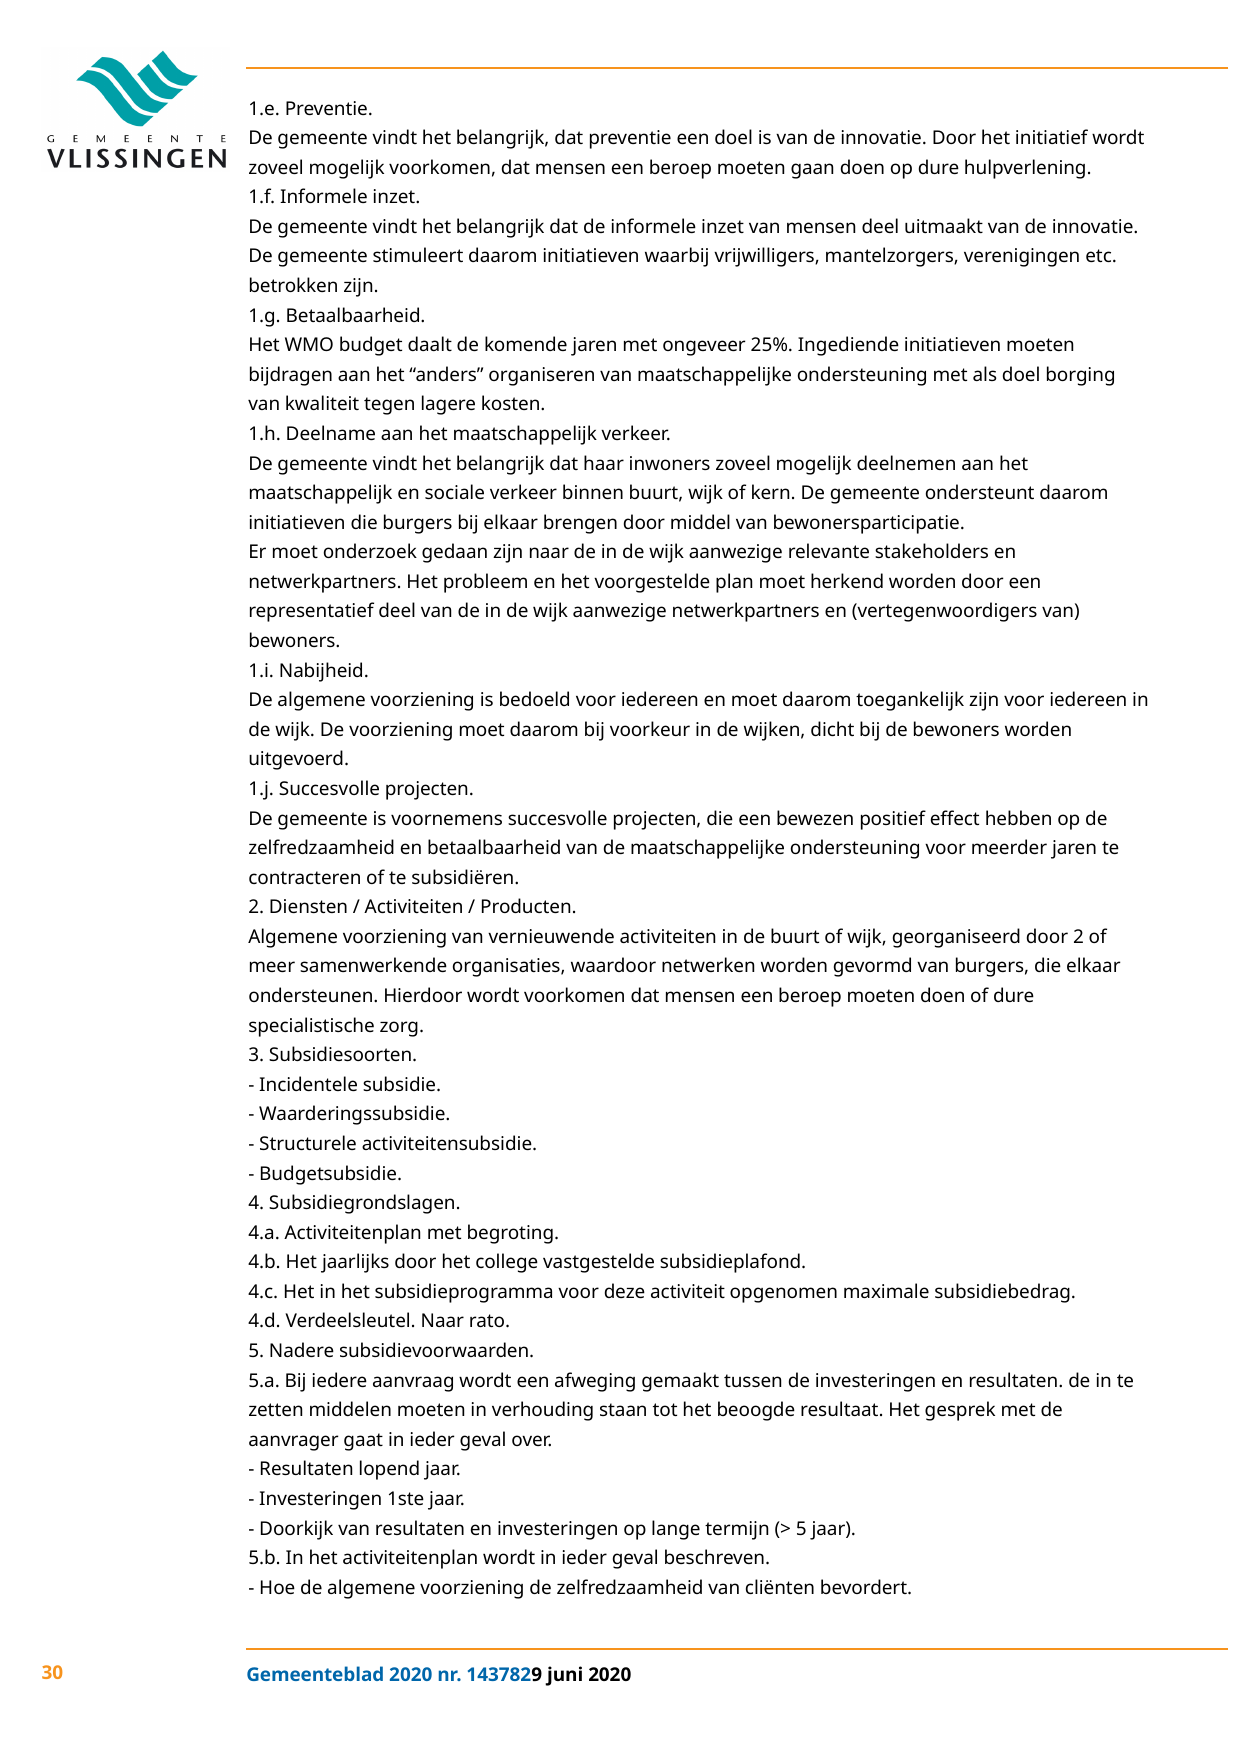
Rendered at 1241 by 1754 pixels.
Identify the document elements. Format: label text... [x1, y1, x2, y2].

text De gemeente vindt het belangrijk dat haar inwoners zoveel mogelijk deelnemen aan het maatschappelijk en sociale verkeer binnen buurt, wijk of kern. De gemeente ondersteunt daarom initiatieven die burgers bij elkaar brengen door middel van bewonersparticipatie. [248, 450, 1152, 535]
text 5. Nadere subsidievoorwaarden. [248, 1337, 1152, 1363]
text 1.j. Succesvolle projecten. [248, 775, 1152, 801]
text - Structurele activiteitensubsidie. [248, 1130, 1152, 1156]
text - Budgetsubsidie. [248, 1160, 1152, 1186]
text 4.a. Activiteitenplan met begroting. [248, 1219, 1152, 1245]
text De gemeente vindt het belangrijk, dat preventie een doel is van de innovatie. Door het initiatief wordt zoveel mogelijk voorkomen, dat mensen een beroep moeten gaan doen op dure hulpverlening. [248, 124, 1152, 180]
text - Waarderingssubsidie. [248, 1101, 1152, 1126]
text 3. Subsidiesoorten. [248, 1041, 1152, 1067]
picture [41, 47, 231, 172]
text 4.d. Verdeelsleutel. Naar rato. [248, 1308, 1152, 1333]
text - Hoe de algemene voorziening de zelfredzaamheid van cliënten bevordert. [248, 1574, 1152, 1600]
text 4.b. Het jaarlijks door het college vastgestelde subsidieplafond. [248, 1248, 1152, 1274]
text Algemene voorziening van vernieuwende activiteiten in de buurt of wijk, georganiseerd door 2 of meer samenwerkende organisaties, waardoor netwerken worden gevormd van burgers, die elkaar ondersteunen. Hierdoor wordt voorkomen dat mensen een beroep moeten doen of dure specialistische zorg. [248, 923, 1152, 1038]
text 1.e. Preventie. [248, 95, 1152, 121]
text De algemene voorziening is bedoeld voor iedereen en moet daarom toegankelijk zijn voor iedereen in de wijk. De voorziening moet daarom bij voorkeur in de wijken, dicht bij de bewoners worden uitgevoerd. [248, 686, 1152, 771]
text 1.i. Nabijheid. [248, 657, 1152, 683]
text De gemeente is voornemens succesvolle projecten, die een bewezen positief effect hebben op de zelfredzaamheid en betaalbaarheid van de maatschappelijke ondersteuning voor meerder jaren te contracteren of te subsidiëren. [248, 805, 1152, 890]
text - Resultaten lopend jaar. [248, 1456, 1152, 1481]
text Er moet onderzoek gedaan zijn naar de in de wijk aanwezige relevante stakeholders en netwerkpartners. Het probleem en het voorgestelde plan moet herkend worden door een representatief deel van de in de wijk aanwezige netwerkpartners en (vertegenwoordigers van) bewoners. [248, 538, 1152, 653]
text 1.h. Deelname aan het maatschappelijk verkeer. [248, 420, 1152, 446]
text - Doorkijk van resultaten en investeringen op lange termijn (> 5 jaar). [248, 1515, 1152, 1541]
text 2. Diensten / Activiteiten / Producten. [248, 893, 1152, 919]
text Het WMO budget daalt de komende jaren met ongeveer 25%. Ingediende initiatieven moeten bijdragen aan het “anders” organiseren van maatschappelijke ondersteuning met als doel borging van kwaliteit tegen lagere kosten. [248, 331, 1152, 416]
text De gemeente vindt het belangrijk dat de informele inzet van mensen deel uitmaakt van de innovatie. De gemeente stimuleert daarom initiatieven waarbij vrijwilligers, mantelzorgers, verenigingen etc. betrokken zijn. [248, 213, 1152, 298]
text 4.c. Het in het subsidieprogramma voor deze activiteit opgenomen maximale subsidiebedrag. [248, 1278, 1152, 1304]
text 1.f. Informele inzet. [248, 183, 1152, 209]
text 5.a. Bij iedere aanvraag wordt een afweging gemaakt tussen de investeringen en resultaten. de in te zetten middelen moeten in verhouding staan tot het beoogde resultaat. Het gesprek met de aanvrager gaat in ieder geval over. [248, 1367, 1152, 1452]
text - Incidentele subsidie. [248, 1071, 1152, 1097]
text 1.g. Betaalbaarheid. [248, 302, 1152, 328]
text - Investeringen 1ste jaar. [248, 1485, 1152, 1511]
text 5.b. In het activiteitenplan wordt in ieder geval beschreven. [248, 1544, 1152, 1570]
text 4. Subsidiegrondslagen. [248, 1189, 1152, 1215]
